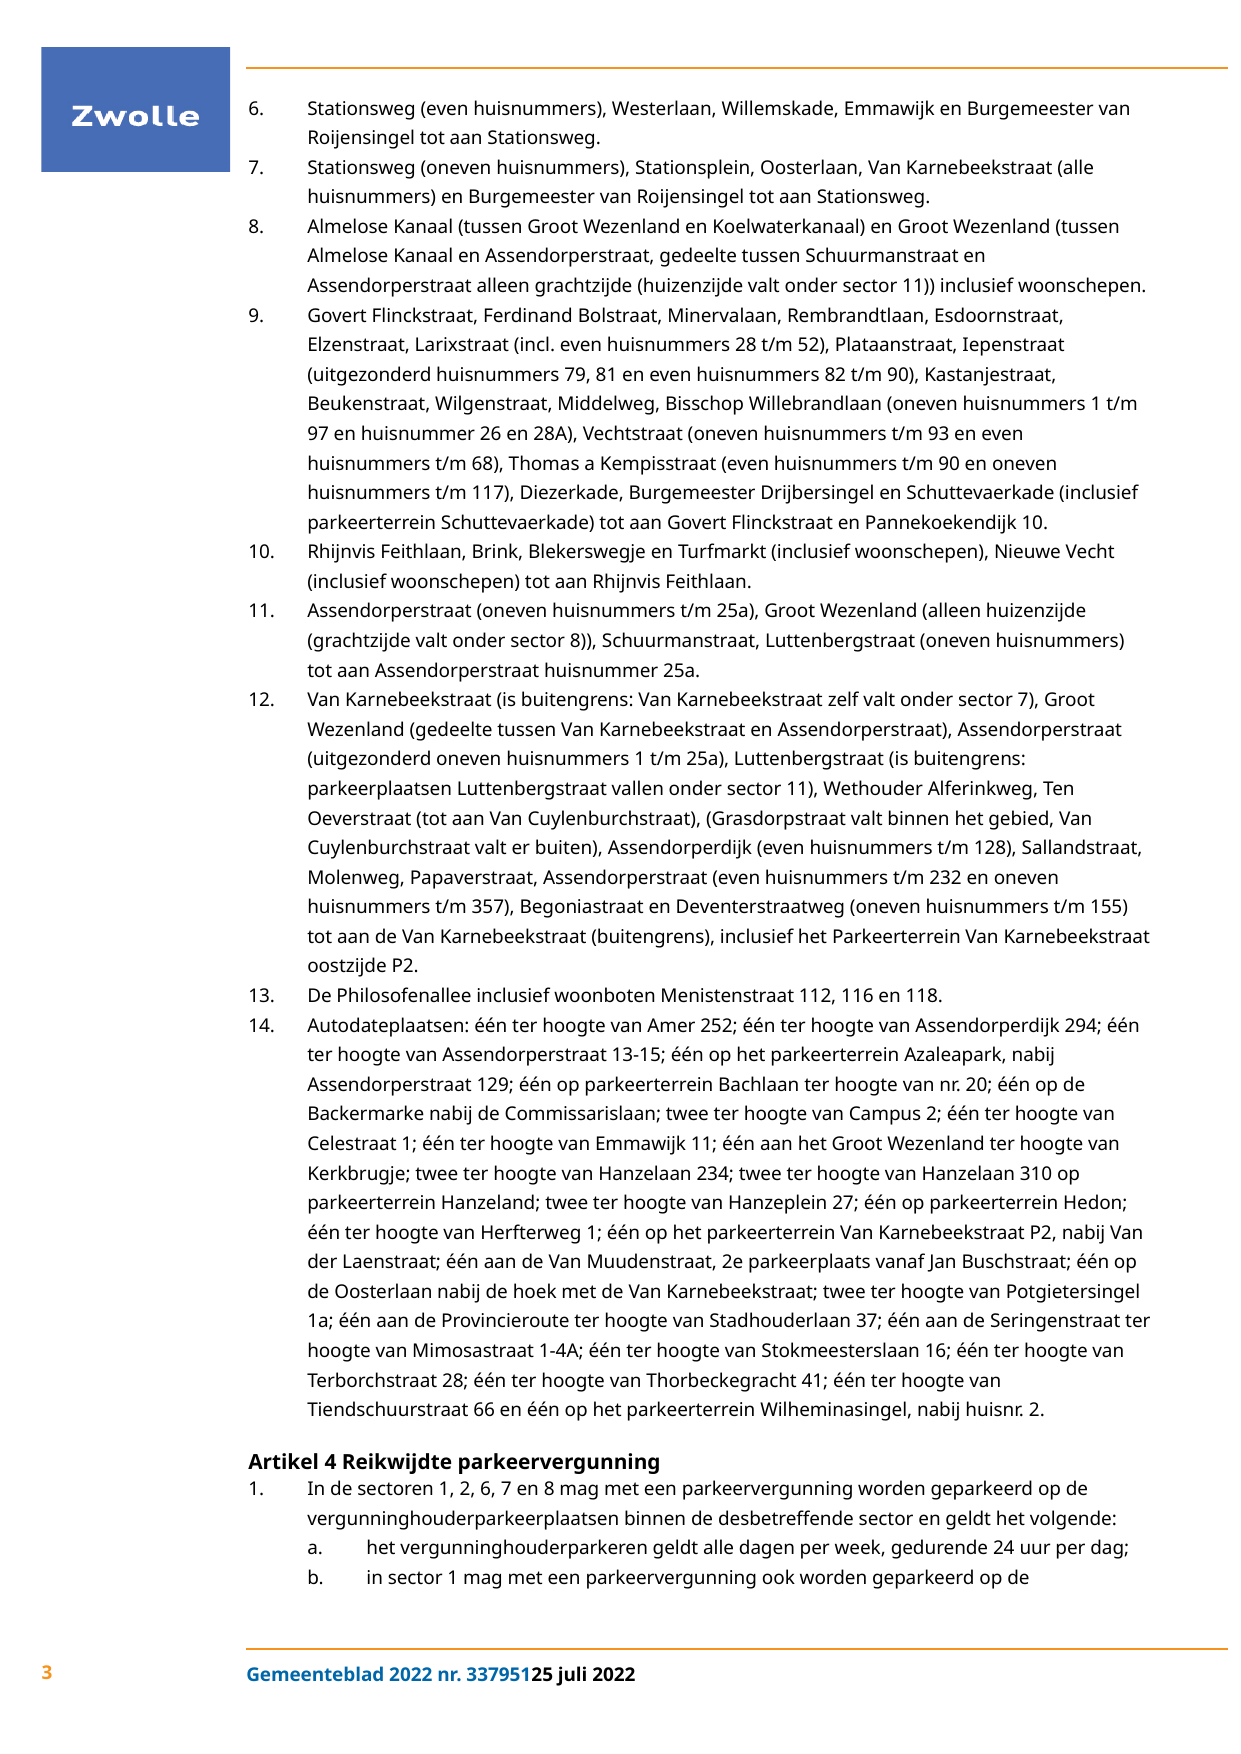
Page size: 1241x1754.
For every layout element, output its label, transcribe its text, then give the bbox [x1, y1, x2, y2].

list Stationsweg (oneven huisnummers), Stationsplein, Oosterlaan, Van Karnebeekstraat (alle huisnummers) en Burgemeester van Roijensingel tot aan Stationsweg. [248, 154, 1152, 209]
list het vergunninghouderparkeren geldt alle dagen per week, gedurende 24 uur per dag; [307, 1534, 1152, 1560]
list Van Karnebeekstraat (is buitengrens: Van Karnebeekstraat zelf valt onder sector 7), Groot Wezenland (gedeelte tussen Van Karnebeekstraat en Assendorperstraat), Assendorperstraat (uitgezonderd oneven huisnummers 1 t/m 25a), Luttenbergstraat (is buitengrens: parkeerplaatsen Luttenbergstraat vallen onder sector 11), Wethouder Alferinkweg, Ten Oeverstraat (tot aan Van Cuylenburchstraat), (Grasdorpstraat valt binnen het gebied, Van Cuylenburchstraat valt er buiten), Assendorperdijk (even huisnummers t/m 128), Sallandstraat, Molenweg, Papaverstraat, Assendorperstraat (even huisnummers t/m 232 en oneven huisnummers t/m 357), Begoniastraat en Deventerstraatweg (oneven huisnummers t/m 155) tot aan de Van Karnebeekstraat (buitengrens), inclusief het Parkeerterrein Van Karnebeekstraat oostzijde P2. [248, 686, 1152, 978]
list In de sectoren 1, 2, 6, 7 en 8 mag met een parkeervergunning worden geparkeerd op de vergunninghouderparkeerplaatsen binnen de desbetreffende sector en geldt het volgende: [248, 1475, 1152, 1531]
list Stationsweg (even huisnummers), Westerlaan, Willemskade, Emmawijk en Burgemeester van Roijensingel tot aan Stationsweg. [248, 95, 1152, 150]
list De Philosofenallee inclusief woonboten Menistenstraat 112, 116 en 118. [248, 982, 1152, 1008]
list Assendorperstraat (oneven huisnummers t/m 25a), Groot Wezenland (alleen huizenzijde (grachtzijde valt onder sector 8)), Schuurmanstraat, Luttenbergstraat (oneven huisnummers) tot aan Assendorperstraat huisnummer 25a. [248, 598, 1152, 683]
list Almelose Kanaal (tussen Groot Wezenland en Koelwaterkanaal) en Groot Wezenland (tussen Almelose Kanaal en Assendorperstraat, gedeelte tussen Schuurmanstraat en Assendorperstraat alleen grachtzijde (huizenzijde valt onder sector 11)) inclusief woonschepen. [248, 213, 1152, 298]
text Artikel 4 Reikwijdte parkeervergunning [248, 1447, 1152, 1475]
list in sector 1 mag met een parkeervergunning ook worden geparkeerd op de [307, 1564, 1152, 1590]
list Rhijnvis Feithlaan, Brink, Blekerswegje en Turfmarkt (inclusief woonschepen), Nieuwe Vecht (inclusief woonschepen) tot aan Rhijnvis Feithlaan. [248, 538, 1152, 594]
list Autodateplaatsen: één ter hoogte van Amer 252; één ter hoogte van Assendorperdijk 294; één ter hoogte van Assendorperstraat 13-15; één op het parkeerterrein Azaleapark, nabij Assendorperstraat 129; één op parkeerterrein Bachlaan ter hoogte van nr. 20; één op de Backermarke nabij de Commissarislaan; twee ter hoogte van Campus 2; één ter hoogte van Celestraat 1; één ter hoogte van Emmawijk 11; één aan het Groot Wezenland ter hoogte van Kerkbrugje; twee ter hoogte van Hanzelaan 234; twee ter hoogte van Hanzelaan 310 op parkeerterrein Hanzeland; twee ter hoogte van Hanzeplein 27; één op parkeerterrein Hedon; één ter hoogte van Herfterweg 1; één op het parkeerterrein Van Karnebeekstraat P2, nabij Van der Laenstraat; één aan de Van Muudenstraat, 2e parkeerplaats vanaf Jan Buschstraat; één op de Oosterlaan nabij de hoek met de Van Karnebeekstraat; twee ter hoogte van Potgietersingel 1a; één aan de Provincieroute ter hoogte van Stadhouderlaan 37; één aan de Seringenstraat ter hoogte van Mimosastraat 1-4A; één ter hoogte van Stokmeesterslaan 16; één ter hoogte van Terborchstraat 28; één ter hoogte van Thorbeckegracht 41; één ter hoogte van Tiendschuurstraat 66 en één op het parkeerterrein Wilheminasingel, nabij huisnr. 2. [248, 1012, 1152, 1422]
picture [41, 47, 231, 172]
list Govert Flinckstraat, Ferdinand Bolstraat, Minervalaan, Rembrandtlaan, Esdoornstraat, Elzenstraat, Larixstraat (incl. even huisnummers 28 t/m 52), Plataanstraat, Iepenstraat (uitgezonderd huisnummers 79, 81 en even huisnummers 82 t/m 90), Kastanjestraat, Beukenstraat, Wilgenstraat, Middelweg, Bisschop Willebrandlaan (oneven huisnummers 1 t/m 97 en huisnummer 26 en 28A), Vechtstraat (oneven huisnummers t/m 93 en even huisnummers t/m 68), Thomas a Kempisstraat (even huisnummers t/m 90 en oneven huisnummers t/m 117), Diezerkade, Burgemeester Drijbersingel en Schuttevaerkade (inclusief parkeerterrein Schuttevaerkade) tot aan Govert Flinckstraat en Pannekoekendijk 10. [248, 302, 1152, 535]
